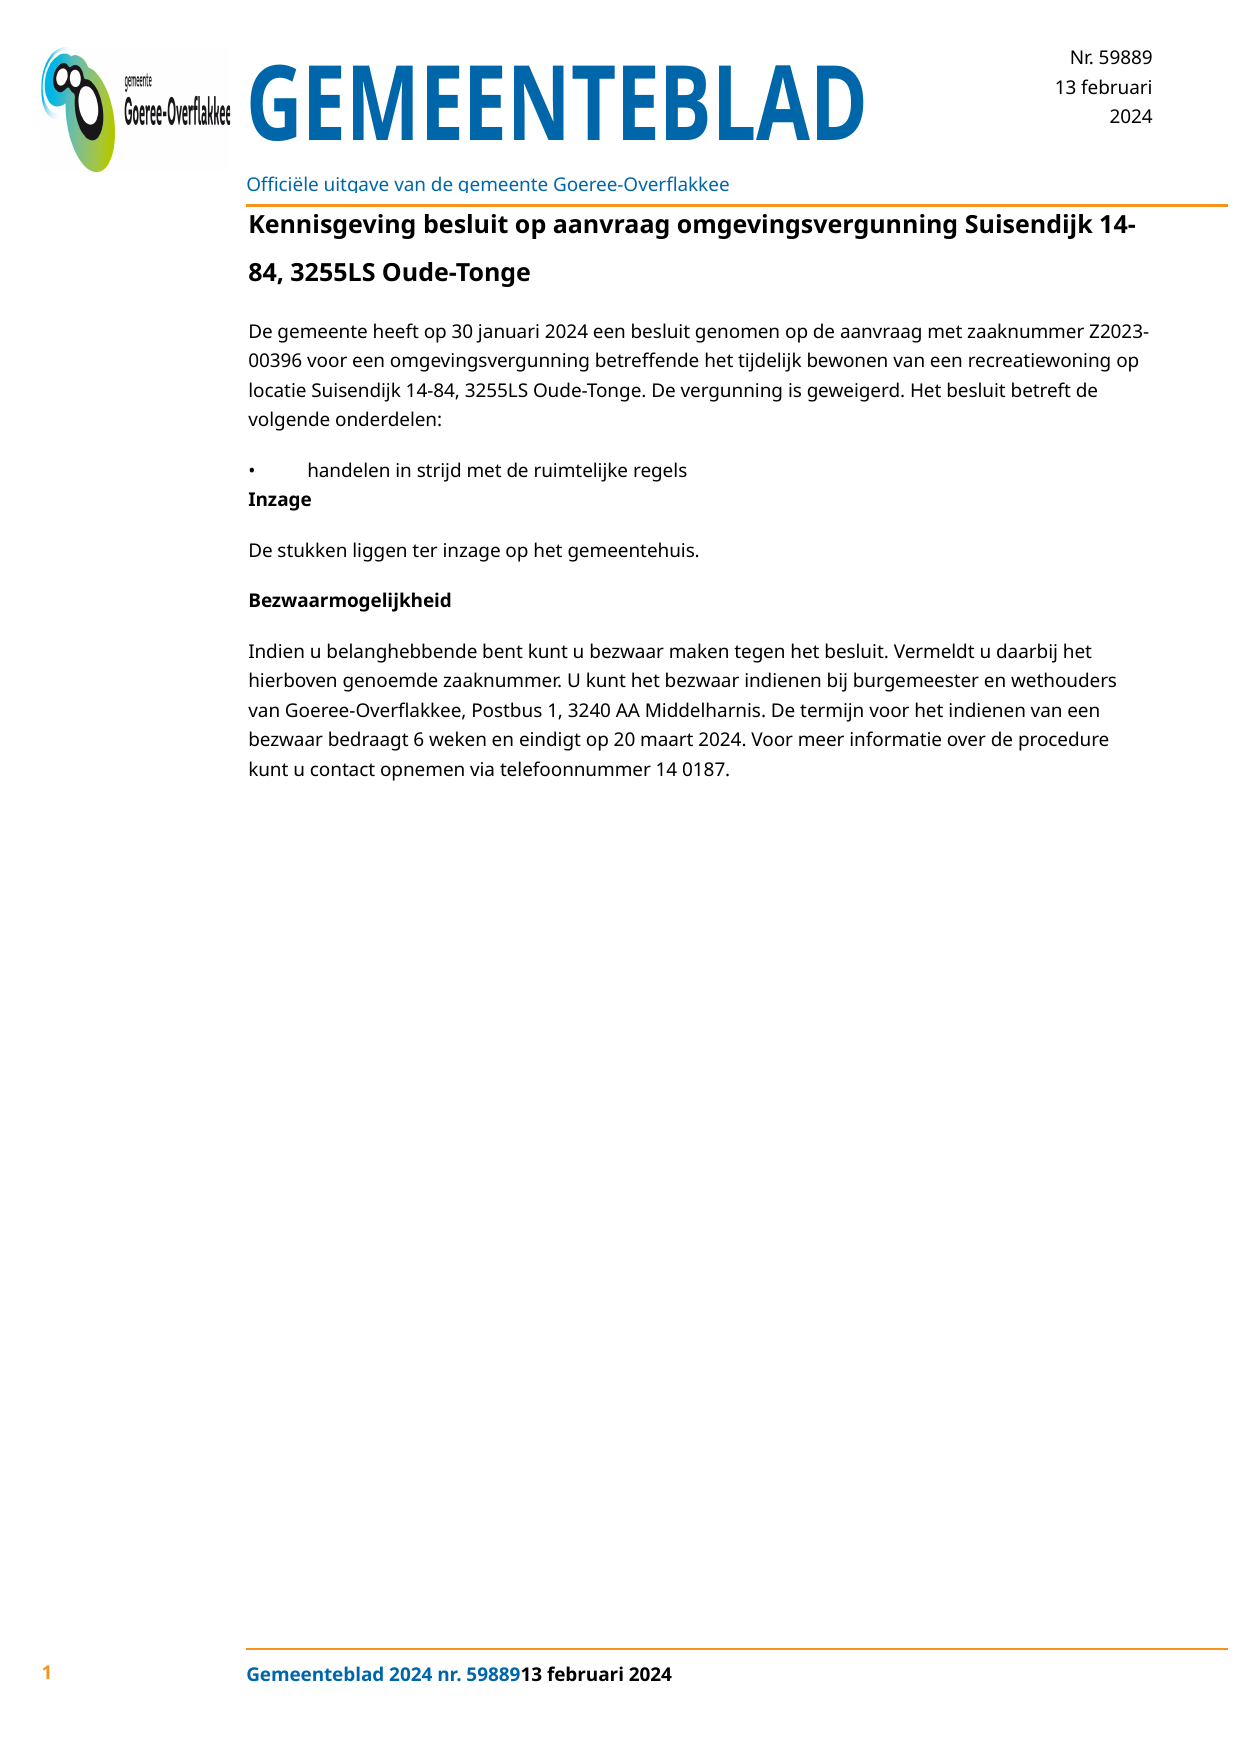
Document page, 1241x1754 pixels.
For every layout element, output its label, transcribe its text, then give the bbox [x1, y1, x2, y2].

list handelen in strijd met de ruimtelijke regels [248, 457, 1152, 483]
text De gemeente heeft op 30 januari 2024 een besluit genomen op de aanvraag met zaaknummer Z2023-00396 voor een omgevingsvergunning betreffende het tijdelijk bewonen van een recreatiewoning op locatie Suisendijk 14-84, 3255LS Oude-Tonge. De vergunning is geweigerd. Het besluit betreft de volgende onderdelen: [248, 318, 1152, 432]
picture [41, 47, 231, 172]
text Kennisgeving besluit op aanvraag omgevingsvergunning Suisendijk 14-84, 3255LS Oude-Tonge [248, 207, 1152, 288]
text Indien u belanghebbende bent kunt u bezwaar maken tegen het besluit. Vermeldt u daarbij het hierboven genoemde zaaknummer. U kunt het bezwaar indienen bij burgemeester en wethouders van Goeree-Overflakkee, Postbus 1, 3240 AA Middelharnis. De termijn voor het indienen van een bezwaar bedraagt 6 weken en eindigt op 20 maart 2024. Voor meer informatie over de procedure kunt u contact opnemen via telefoonnummer 14 0187. [248, 638, 1152, 782]
text Inzage [248, 487, 1152, 512]
text De stukken liggen ter inzage op het gemeentehuis. [248, 537, 1152, 563]
text Bezwaarmogelijkheid [248, 587, 1152, 613]
